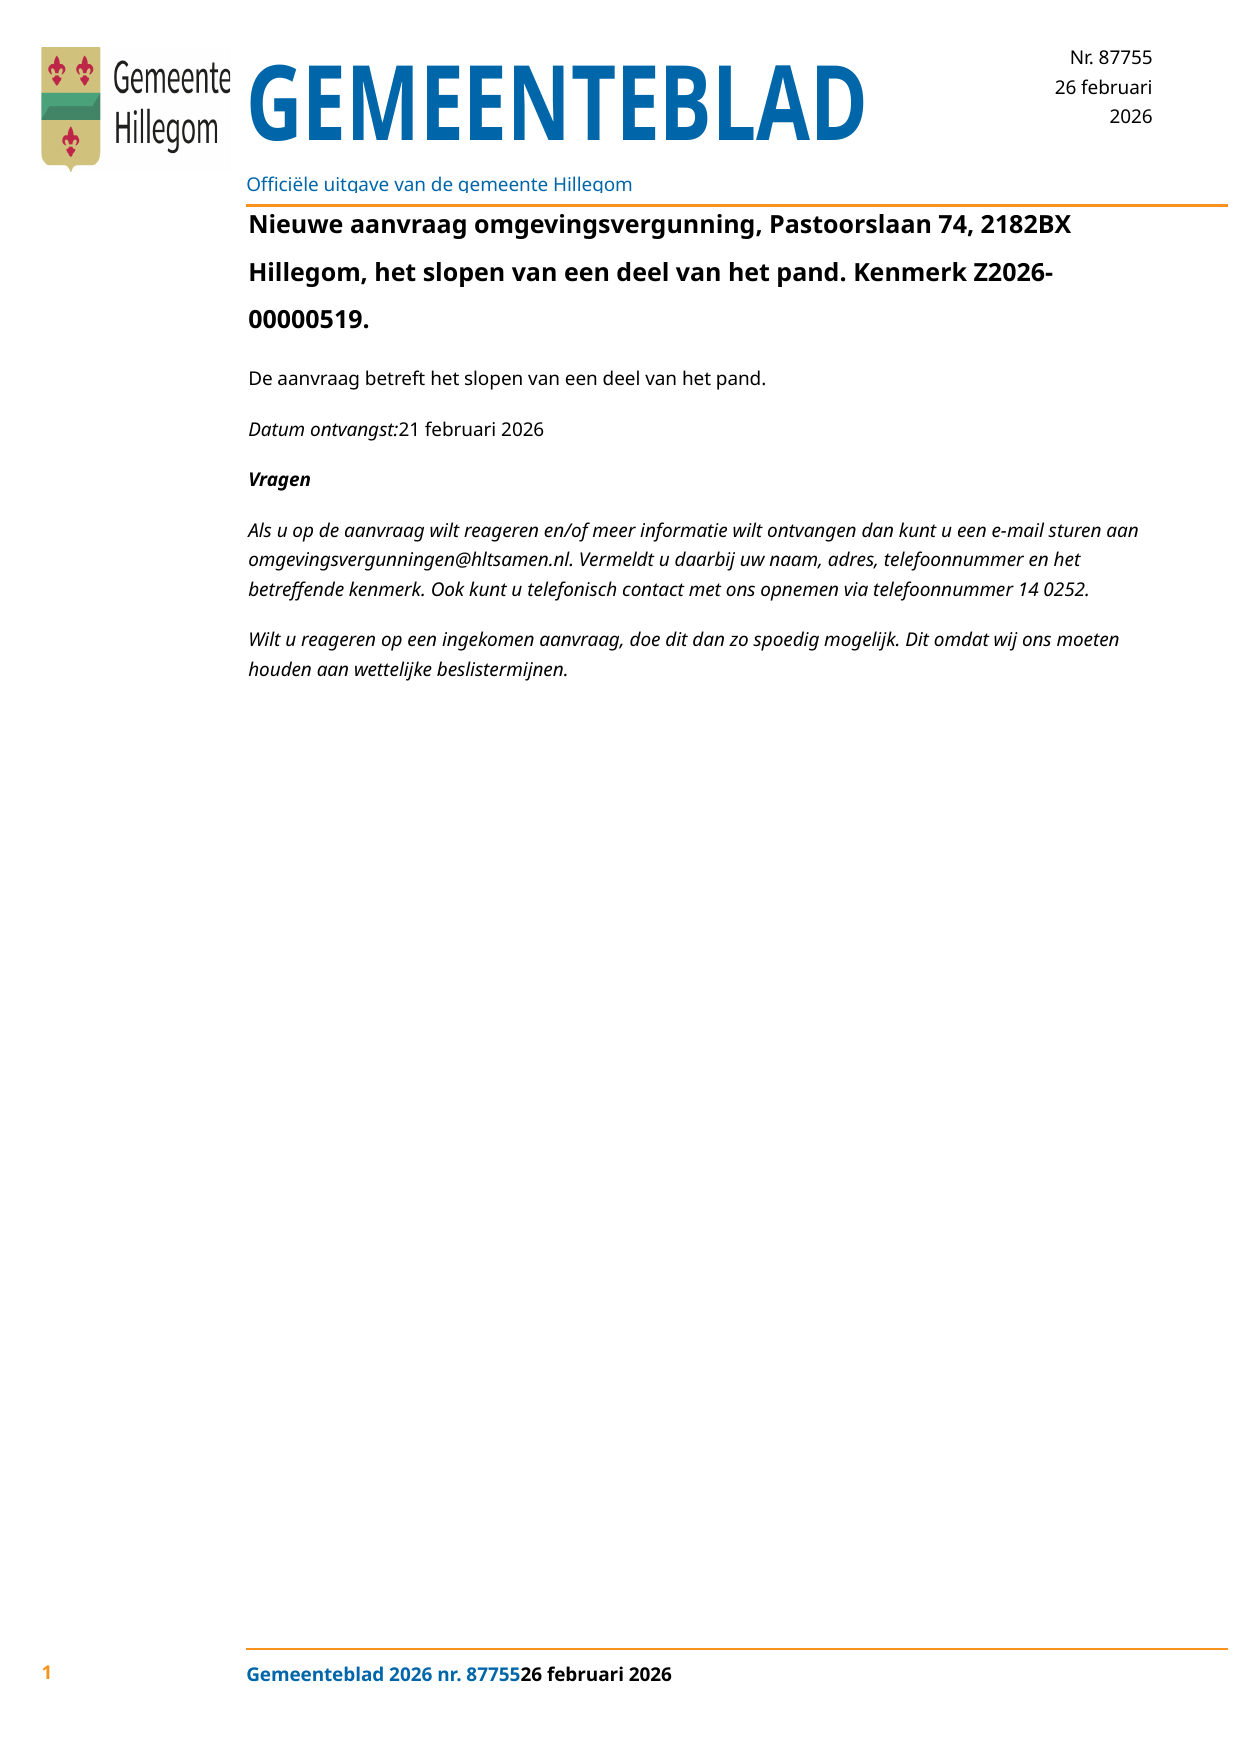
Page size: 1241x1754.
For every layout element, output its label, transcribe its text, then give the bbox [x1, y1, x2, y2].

text Vragen [248, 466, 1152, 492]
text De aanvraag betreft het slopen van een deel van het pand. [248, 366, 1152, 391]
text Nieuwe aanvraag omgevingsvergunning, Pastoorslaan 74, 2182BX Hillegom, het slopen van een deel van het pand. Kenmerk Z2026-00000519. [248, 207, 1152, 336]
text Datum ontvangst:21 februari 2026 [248, 416, 1152, 442]
text Als u op de aanvraag wilt reageren en/of meer informatie wilt ontvangen dan kunt u een e-mail sturen aan omgevingsvergunningen@hltsamen.nl. Vermeldt u daarbij uw naam, adres, telefoonnummer en het betreffende kenmerk. Ook kunt u telefonisch contact met ons opnemen via telefoonnummer 14 0252. [248, 517, 1152, 602]
text Wilt u reageren op een ingekomen aanvraag, doe dit dan zo spoedig mogelijk. Dit omdat wij ons moeten houden aan wettelijke beslistermijnen. [248, 626, 1152, 682]
picture [41, 47, 231, 172]
